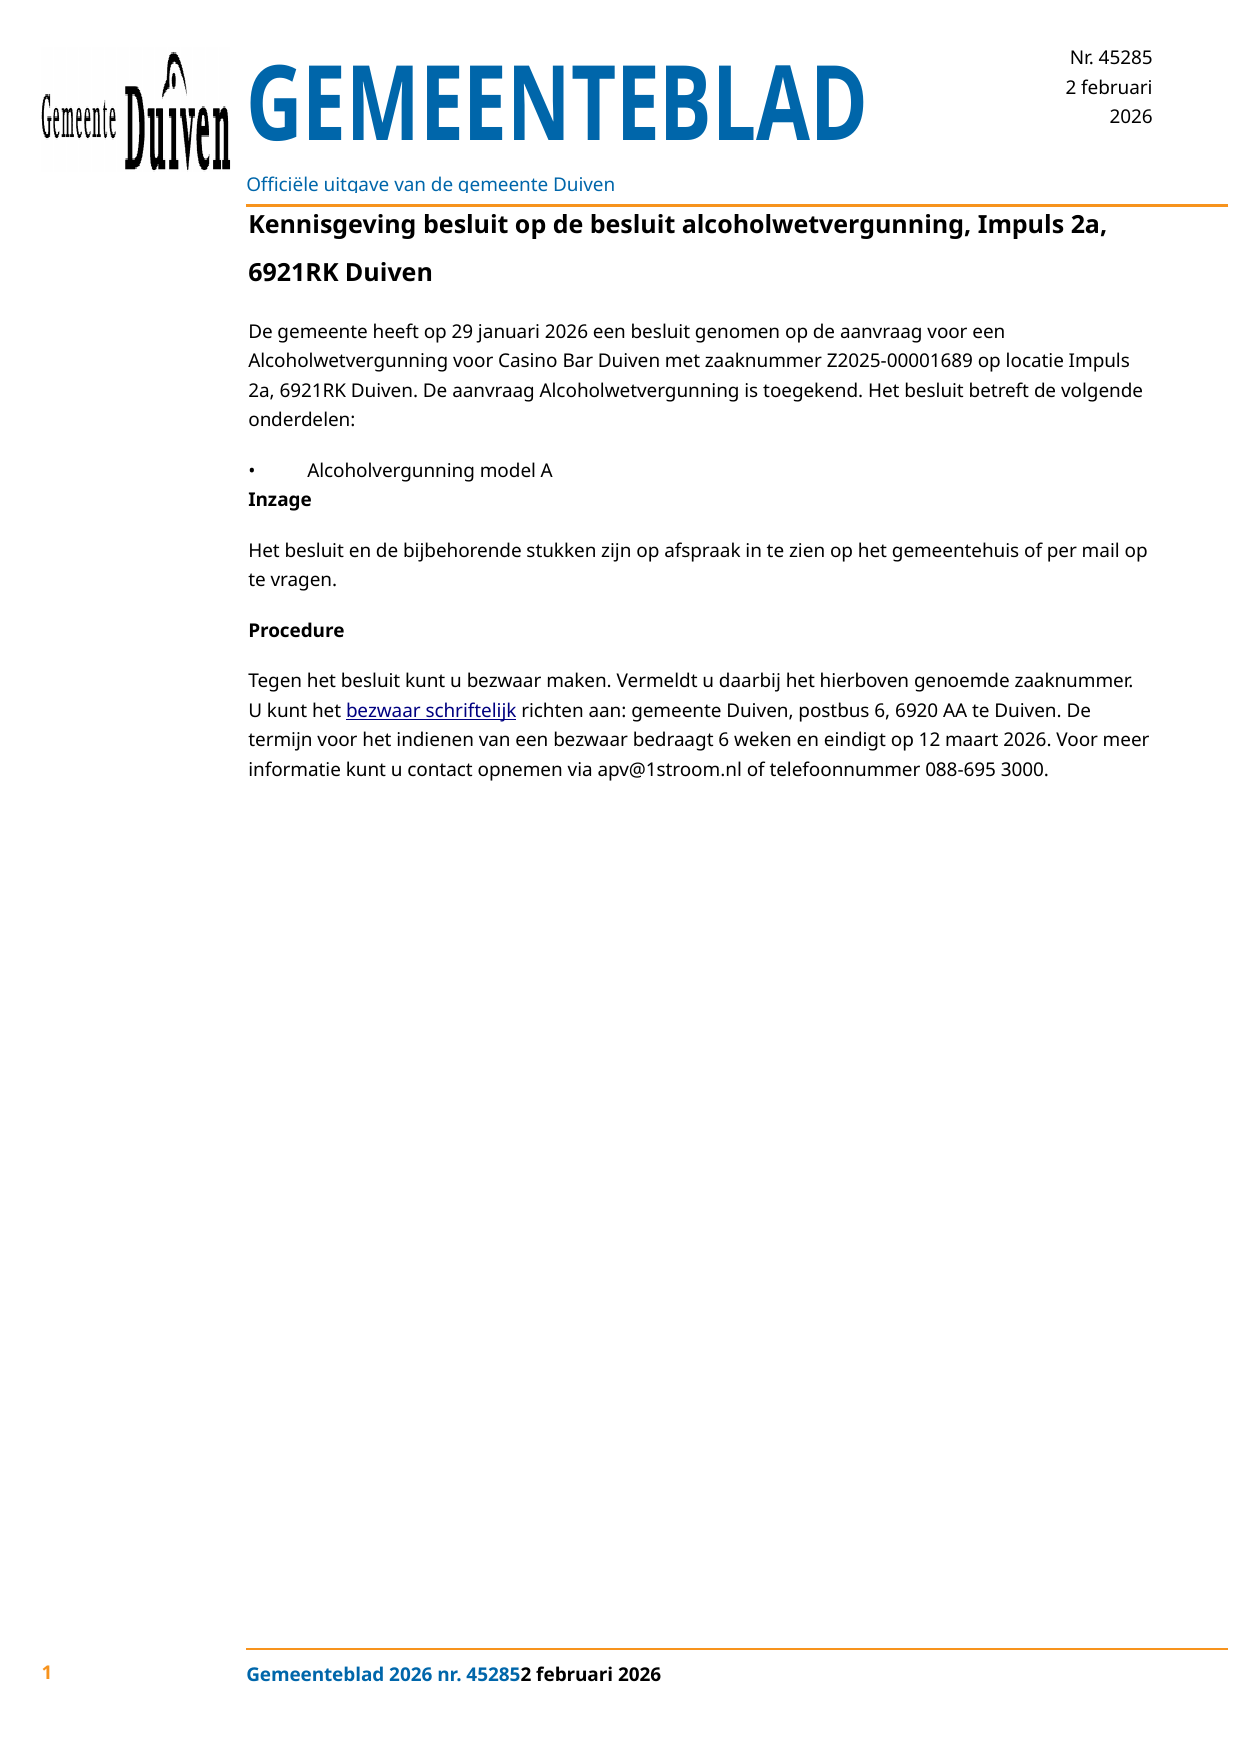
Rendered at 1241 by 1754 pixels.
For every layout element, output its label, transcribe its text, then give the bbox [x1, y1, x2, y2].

text De gemeente heeft op 29 januari 2026 een besluit genomen op de aanvraag voor een Alcoholwetvergunning voor Casino Bar Duiven met zaaknummer Z2025-00001689 op locatie Impuls 2a, 6921RK Duiven. De aanvraag Alcoholwetvergunning is toegekend. Het besluit betreft de volgende onderdelen: [248, 318, 1152, 432]
picture [41, 47, 231, 172]
text Tegen het besluit kunt u bezwaar maken. Vermeldt u daarbij het hierboven genoemde zaaknummer. U kunt het bezwaar schriftelijk richten aan: gemeente Duiven, postbus 6, 6920 AA te Duiven. De termijn voor het indienen van een bezwaar bedraagt 6 weken en eindigt op 12 maart 2026. Voor meer informatie kunt u contact opnemen via apv@1stroom.nl of telefoonnummer 088-695 3000. [248, 667, 1152, 782]
text Kennisgeving besluit op de besluit alcoholwetvergunning, Impuls 2a, 6921RK Duiven [248, 207, 1152, 288]
text Procedure [248, 617, 1152, 643]
text Het besluit en de bijbehorende stukken zijn op afspraak in te zien op het gemeentehuis of per mail op te vragen. [248, 537, 1152, 592]
text Inzage [248, 487, 1152, 512]
list Alcoholvergunning model A [248, 457, 1152, 483]
